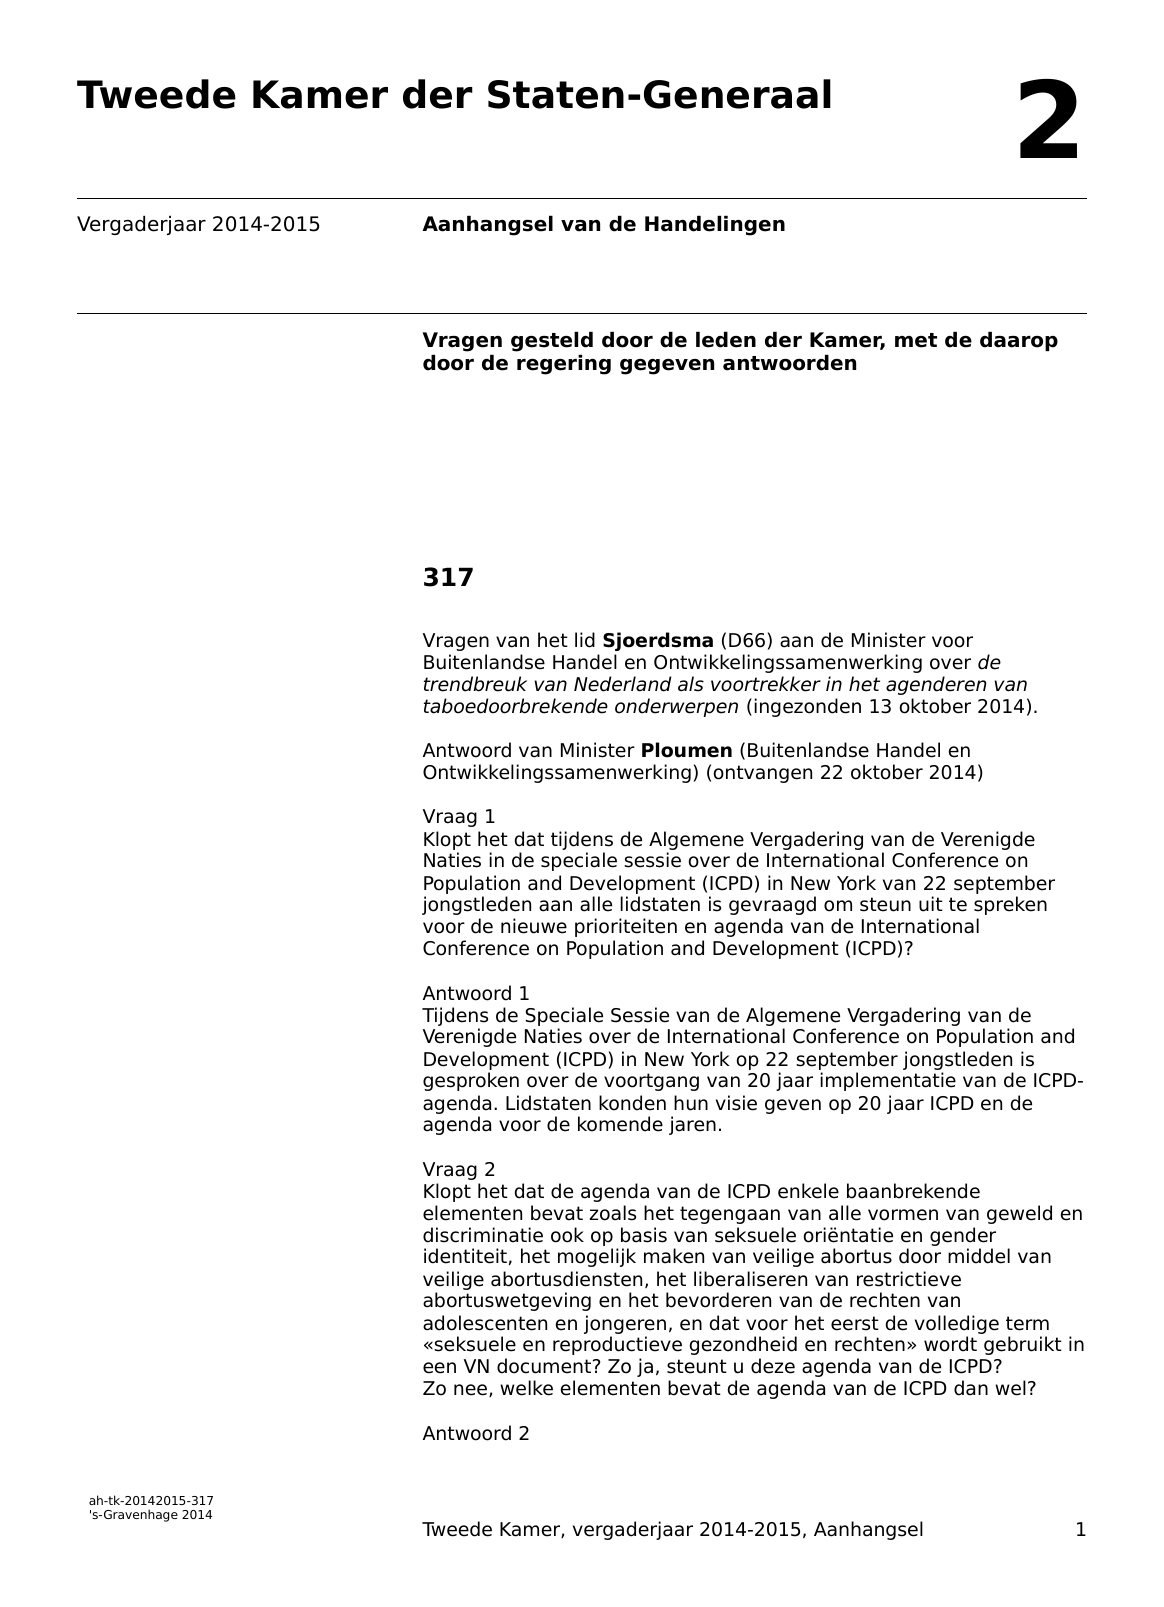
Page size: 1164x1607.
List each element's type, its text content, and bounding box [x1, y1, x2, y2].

table_header 2 [886, 59, 1087, 198]
text 's-Gravenhage 2014 [88, 1508, 323, 1522]
text 317 [422, 563, 1087, 592]
table_cell [77, 314, 422, 375]
text Vraag 2 [422, 1158, 1087, 1181]
table_cell Aanhangsel van de Handelingen [422, 199, 1087, 313]
table_cell Vragen gesteld door de leden der Kamer, met de daarop door de regering gegeven antwoorden [422, 314, 1087, 375]
text Antwoord van Minister Ploumen (Buitenlandse Handel en Ontwikkelingssamenwerking) (ontvangen 22 oktober 2014) [422, 740, 1087, 784]
table_header Tweede Kamer der Staten-Generaal [77, 59, 886, 198]
table_cell Vergaderjaar 2014-2015 [77, 199, 422, 313]
text Klopt het dat de agenda van de ICPD enkele baanbrekende elementen bevat zoals het tegengaan van alle vormen van geweld en discriminatie ook op basis van seksuele oriëntatie en gender identiteit, het mogelijk maken van veilige abortus door middel van veilige abortusdiensten, het liberaliseren van restrictieve abortuswetgeving en het bevorderen van de rechten van adolescenten en jongeren, en dat voor het eerst de volledige term «seksuele en reproductieve gezondheid en rechten» wordt gebruikt in een VN document? Zo ja, steunt u deze agenda van de ICPD? [422, 1181, 1087, 1378]
text Vraag 1 [422, 806, 1087, 828]
text Klopt het dat tijdens de Algemene Vergadering van de Verenigde Naties in de speciale sessie over de International Conference on Population and Development (ICPD) in New York van 22 september jongstleden aan alle lidstaten is gevraagd om steun uit te spreken voor de nieuwe prioriteiten en agenda van de International Conference on Population and Development (ICPD)? [422, 828, 1087, 960]
text Vragen van het lid Sjoerdsma (D66) aan de Minister voor Buitenlandse Handel en Ontwikkelingssamenwerking over de trendbreuk van Nederland als voortrekker in het agenderen van taboedoorbrekende onderwerpen (ingezonden 13 oktober 2014). [422, 630, 1087, 718]
text ah-tk-20142015-317 [88, 1494, 323, 1508]
text Tijdens de Speciale Sessie van de Algemene Vergadering van de Verenigde Naties over de International Conference on Population and Development (ICPD) in New York op 22 september jongstleden is gesproken over de voortgang van 20 jaar implementatie van de ICPD-agenda. Lidstaten konden hun visie geven op 20 jaar ICPD en de agenda voor de komende jaren. [422, 1004, 1087, 1136]
text Zo nee, welke elementen bevat de agenda van de ICPD dan wel? [422, 1378, 1087, 1400]
text Antwoord 2 [422, 1422, 1087, 1444]
text Antwoord 1 [422, 982, 1087, 1004]
